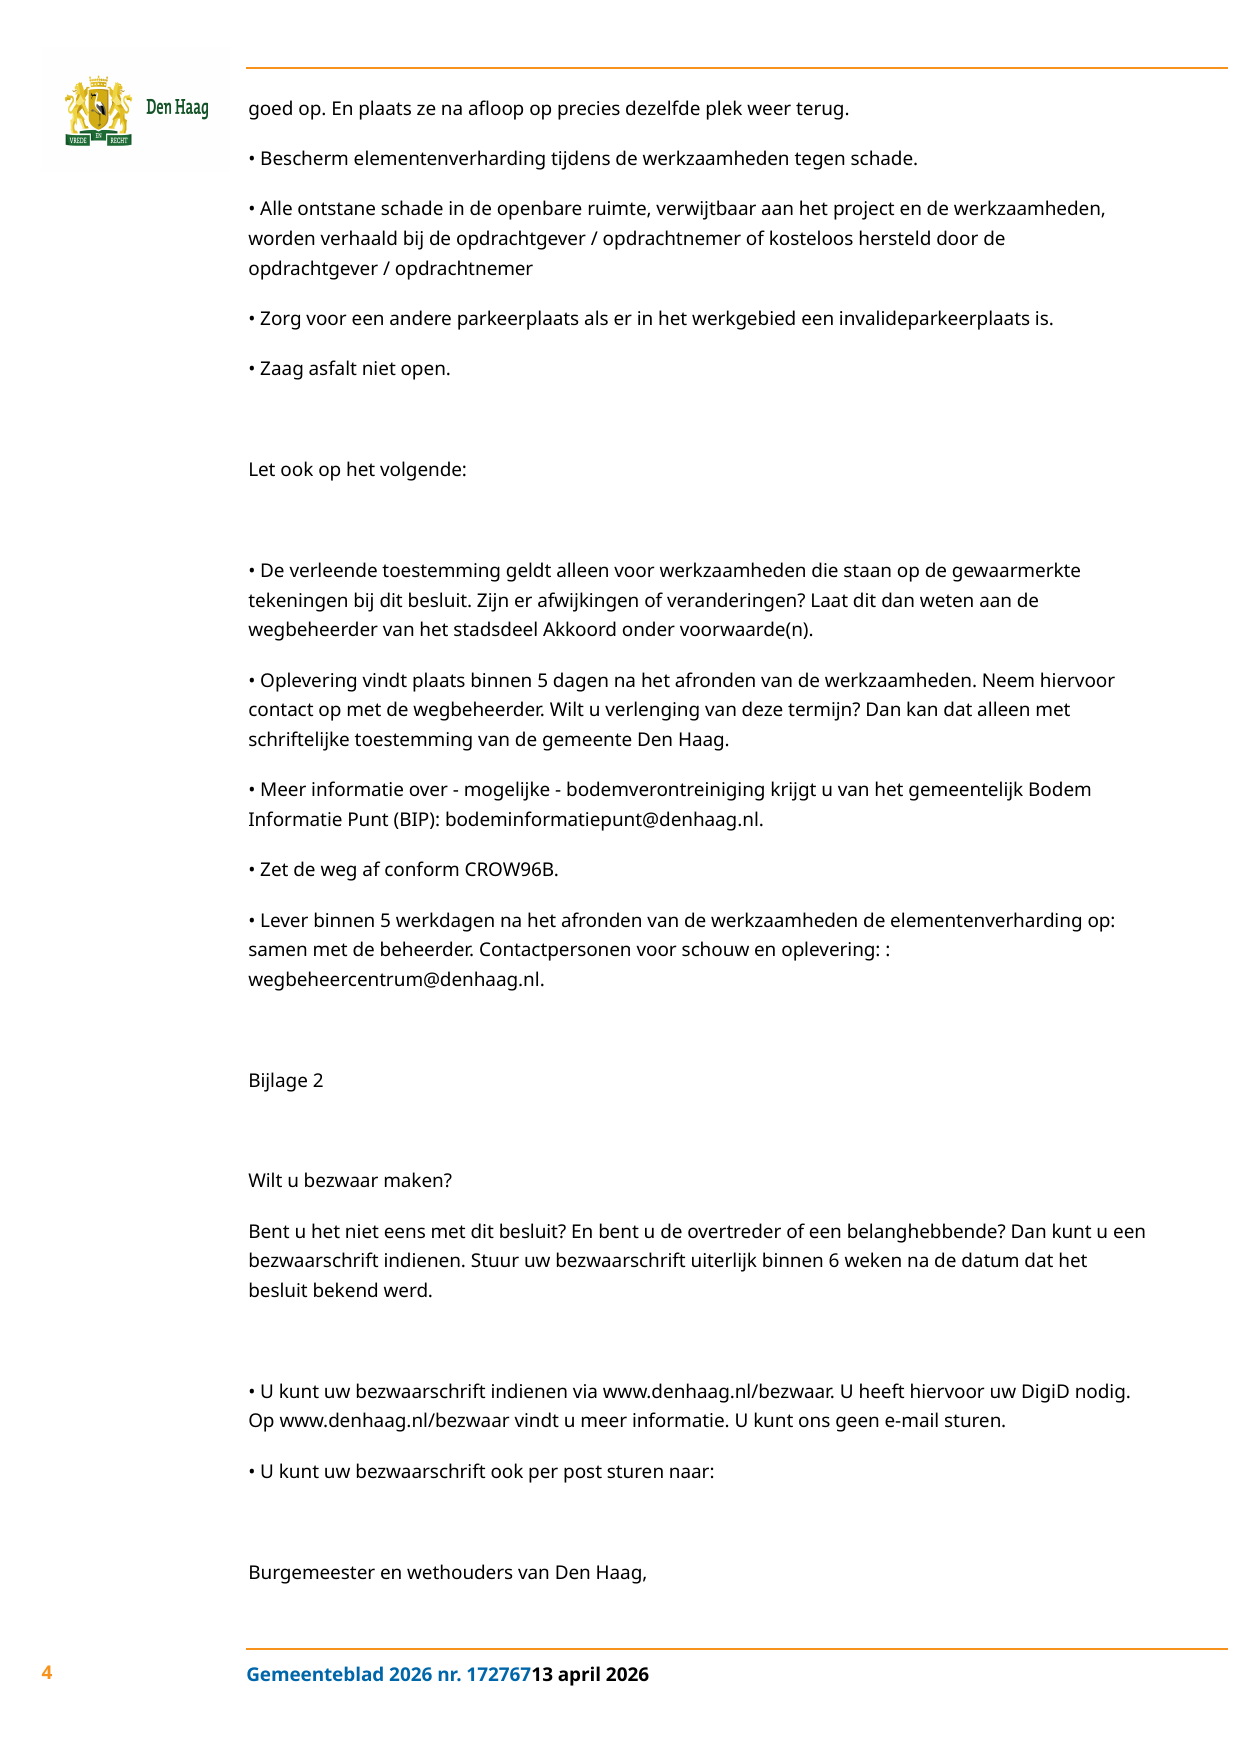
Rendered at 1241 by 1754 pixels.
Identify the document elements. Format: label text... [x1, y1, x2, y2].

text • Bescherm elementenverharding tijdens de werkzaamheden tegen schade. [248, 145, 1152, 171]
text Burgemeester en wethouders van Den Haag, [248, 1559, 1152, 1585]
text Bijlage 2 [248, 1067, 1152, 1093]
picture [41, 47, 231, 172]
text • Oplevering vindt plaats binnen 5 dagen na het afronden van de werkzaamheden. Neem hiervoor contact op met de wegbeheerder. Wilt u verlenging van deze termijn? Dan kan dat alleen met schriftelijke toestemming van de gemeente Den Haag. [248, 667, 1152, 752]
text • Zorg voor een andere parkeerplaats als er in het werkgebied een invalideparkeerplaats is. [248, 305, 1152, 331]
text • Zet de weg af conform CROW96B. [248, 856, 1152, 882]
text • Lever binnen 5 werkdagen na het afronden van de werkzaamheden de elementenverharding op: samen met de beheerder. Contactpersonen voor schouw en oplevering: : wegbeheercentrum@denhaag.nl. [248, 907, 1152, 992]
text • Zaag asfalt niet open. [248, 356, 1152, 381]
text Bent u het niet eens met dit besluit? En bent u de overtreder of een belanghebbende? Dan kunt u een bezwaarschrift indienen. Stuur uw bezwaarschrift uiterlijk binnen 6 weken na de datum dat het besluit bekend werd. [248, 1218, 1152, 1303]
text goed op. En plaats ze na afloop op precies dezelfde plek weer terug. [248, 95, 1152, 121]
text Wilt u bezwaar maken? [248, 1168, 1152, 1193]
text • U kunt uw bezwaarschrift ook per post sturen naar: [248, 1458, 1152, 1484]
text Let ook op het volgende: [248, 456, 1152, 482]
text • Alle ontstane schade in de openbare ruimte, verwijtbaar aan het project en de werkzaamheden, worden verhaald bij de opdrachtgever / opdrachtnemer of kosteloos hersteld door de opdrachtgever / opdrachtnemer [248, 196, 1152, 281]
text • U kunt uw bezwaarschrift indienen via www.denhaag.nl/bezwaar. U heeft hiervoor uw DigiD nodig. Op www.denhaag.nl/bezwaar vindt u meer informatie. U kunt ons geen e-mail sturen. [248, 1378, 1152, 1433]
text • Meer informatie over - mogelijke - bodemverontreiniging krijgt u van het gemeentelijk Bodem Informatie Punt (BIP): bodeminformatiepunt@denhaag.nl. [248, 776, 1152, 832]
text • De verleende toestemming geldt alleen voor werkzaamheden die staan op de gewaarmerkte tekeningen bij dit besluit. Zijn er afwijkingen of veranderingen? Laat dit dan weten aan de wegbeheerder van het stadsdeel Akkoord onder voorwaarde(n). [248, 557, 1152, 642]
